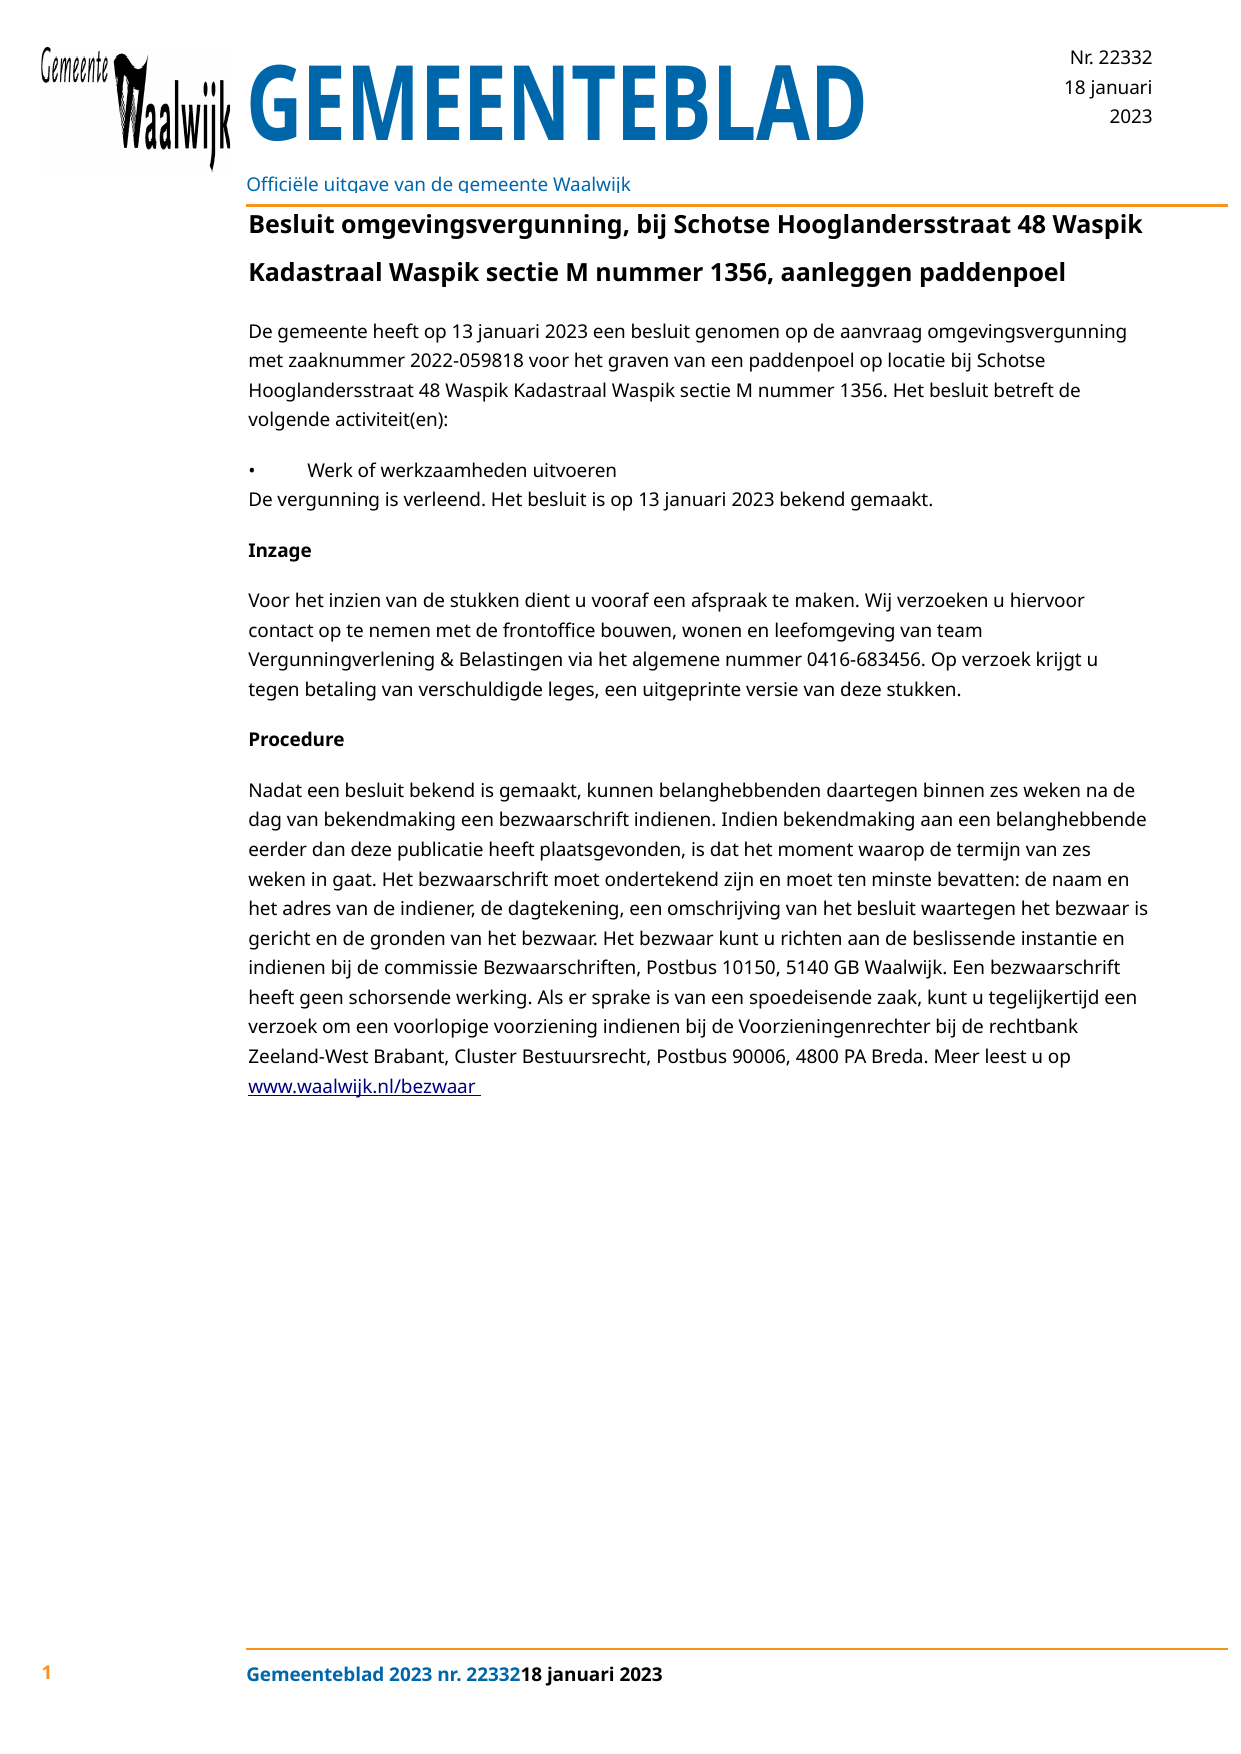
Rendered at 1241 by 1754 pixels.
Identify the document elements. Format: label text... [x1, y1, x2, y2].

text De gemeente heeft op 13 januari 2023 een besluit genomen op de aanvraag omgevingsvergunning met zaaknummer 2022-059818 voor het graven van een paddenpoel op locatie bij Schotse Hooglandersstraat 48 Waspik Kadastraal Waspik sectie M nummer 1356. Het besluit betreft de volgende activiteit(en): [248, 318, 1152, 432]
text Besluit omgevingsvergunning, bij Schotse Hooglandersstraat 48 Waspik Kadastraal Waspik sectie M nummer 1356, aanleggen paddenpoel [248, 207, 1152, 288]
text Inzage [248, 537, 1152, 563]
text De vergunning is verleend. Het besluit is op 13 januari 2023 bekend gemaakt. [248, 487, 1152, 512]
text Procedure [248, 727, 1152, 752]
list Werk of werkzaamheden uitvoeren [248, 457, 1152, 483]
text Voor het inzien van de stukken dient u vooraf een afspraak te maken. Wij verzoeken u hiervoor contact op te nemen met de frontoffice bouwen, wonen en leefomgeving van team Vergunningverlening & Belastingen via het algemene nummer 0416-683456. Op verzoek krijgt u tegen betaling van verschuldigde leges, een uitgeprinte versie van deze stukken. [248, 587, 1152, 702]
text Nadat een besluit bekend is gemaakt, kunnen belanghebbenden daartegen binnen zes weken na de dag van bekendmaking een bezwaarschrift indienen. Indien bekendmaking aan een belanghebbende eerder dan deze publicatie heeft plaatsgevonden, is dat het moment waarop de termijn van zes weken in gaat. Het bezwaarschrift moet ondertekend zijn en moet ten minste bevatten: de naam en het adres van de indiener, de dagtekening, een omschrijving van het besluit waartegen het bezwaar is gericht en de gronden van het bezwaar. Het bezwaar kunt u richten aan de beslissende instantie en indienen bij de commissie Bezwaarschriften, Postbus 10150, 5140 GB Waalwijk. Een bezwaarschrift heeft geen schorsende werking. Als er sprake is van een spoedeisende zaak, kunt u tegelijkertijd een verzoek om een voorlopige voorziening indienen bij de Voorzieningenrechter bij de rechtbank Zeeland-West Brabant, Cluster Bestuursrecht, Postbus 90006, 4800 PA Breda. Meer leest u op www.waalwijk.nl/bezwaar [248, 777, 1152, 1099]
picture [41, 47, 231, 172]
